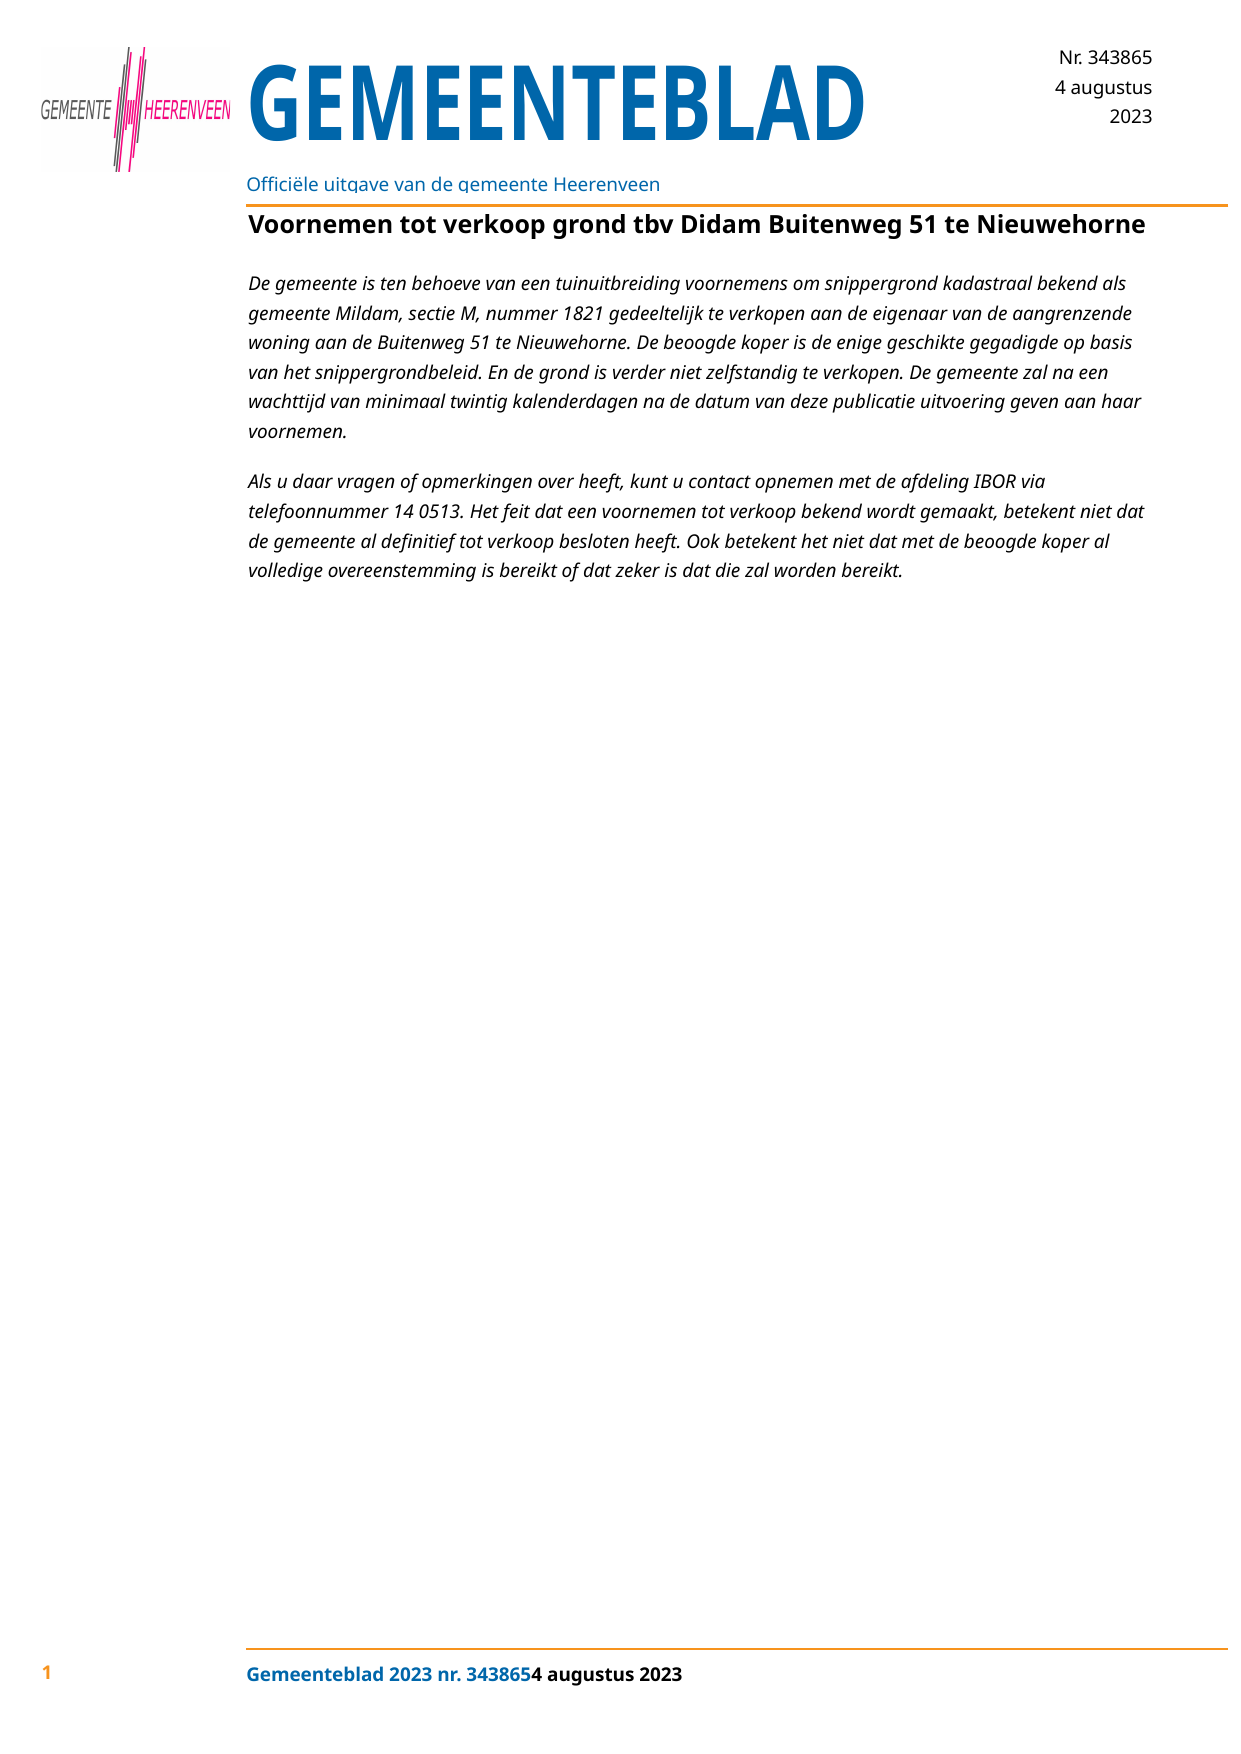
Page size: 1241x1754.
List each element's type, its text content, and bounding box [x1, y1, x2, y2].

text Voornemen tot verkoop grond tbv Didam Buitenweg 51 te Nieuwehorne [248, 207, 1152, 241]
text Als u daar vragen of opmerkingen over heeft, kunt u contact opnemen met de afdeling IBOR via telefoonnummer 14 0513. Het feit dat een voornemen tot verkoop bekend wordt gemaakt, betekent niet dat de gemeente al definitief tot verkoop besloten heeft. Ook betekent het niet dat met de beoogde koper al volledige overeenstemming is bereikt of dat zeker is dat die zal worden bereikt. [248, 469, 1152, 583]
text De gemeente is ten behoeve van een tuinuitbreiding voornemens om snippergrond kadastraal bekend als gemeente Mildam, sectie M, nummer 1821 gedeeltelijk te verkopen aan de eigenaar van de aangrenzende woning aan de Buitenweg 51 te Nieuwehorne. De beoogde koper is de enige geschikte gegadigde op basis van het snippergrondbeleid. En de grond is verder niet zelfstandig te verkopen. De gemeente zal na een wachttijd van minimaal twintig kalenderdagen na de datum van deze publicatie uitvoering geven aan haar voornemen. [248, 270, 1152, 444]
picture [41, 47, 231, 172]
